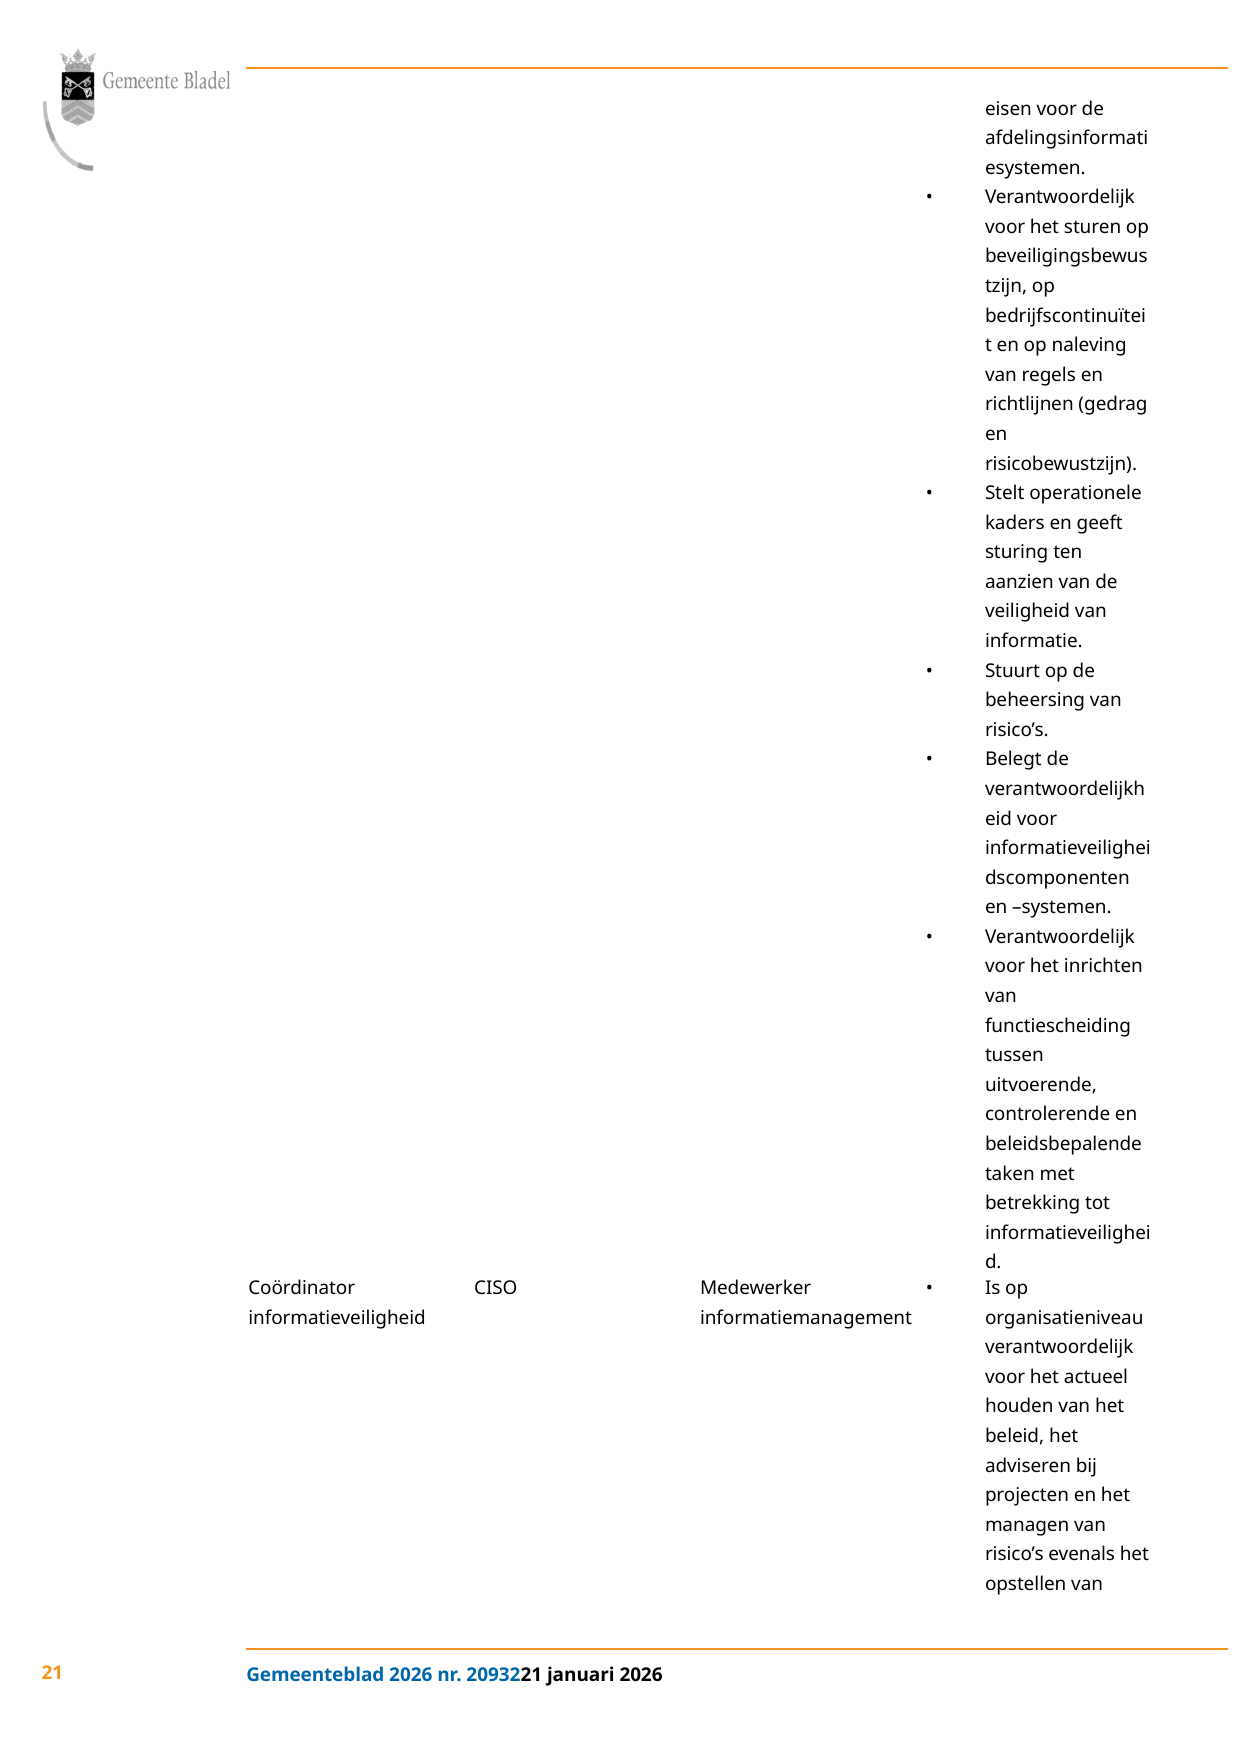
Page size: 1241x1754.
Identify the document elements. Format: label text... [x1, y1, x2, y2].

table_cell Coördinator informatieveiligheid [248, 1274, 474, 1596]
table_cell [248, 95, 474, 1274]
table_cell [474, 95, 700, 1274]
picture [41, 47, 231, 172]
table_cell Is op organisatieniveau verantwoordelijk voor het actueel houden van het beleid, het adviseren bij projecten en het managen van risico’s evenals het opstellen van [926, 1274, 1152, 1596]
table_cell CISO [474, 1274, 700, 1596]
table_cell Medewerker informatiemanagement [700, 1274, 926, 1596]
table_cell eisen voor de afdelingsinformatiesystemen. Verantwoordelijk voor het sturen op beveiligingsbewustzijn, op bedrijfscontinuïteit en op naleving van regels en richtlijnen (gedrag en risicobewustzijn). Stelt operationele kaders en geeft sturing ten aanzien van de veiligheid van informatie. Stuurt op de beheersing van risico’s. Belegt de verantwoordelijkheid voor informatieveiligheidscomponenten en –systemen. Verantwoordelijk voor het inrichten van functiescheiding tussen uitvoerende, controlerende en beleidsbepalende taken met betrekking tot informatieveiligheid. [926, 95, 1152, 1274]
table_cell [700, 95, 926, 1274]
